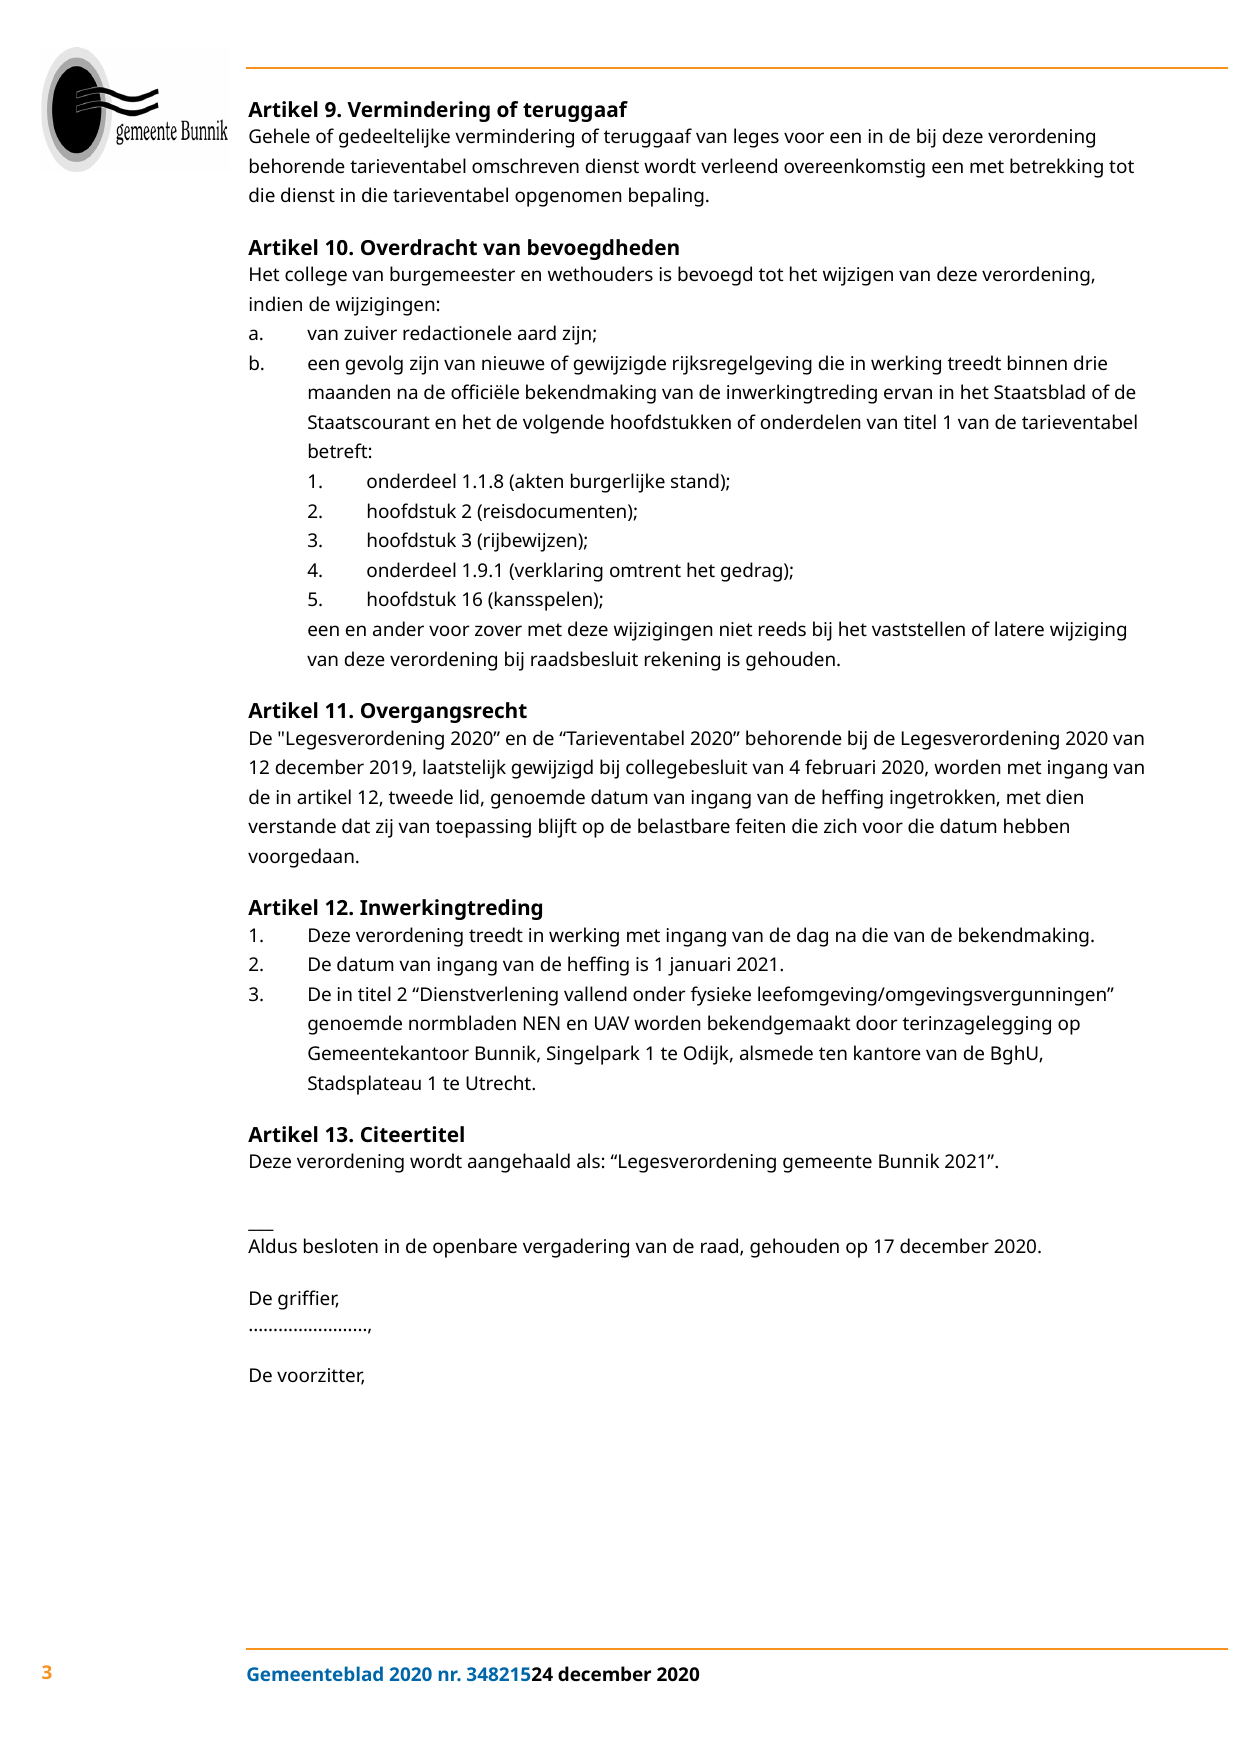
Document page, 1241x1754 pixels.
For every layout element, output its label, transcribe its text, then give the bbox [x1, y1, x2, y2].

list hoofdstuk 3 (rijbewijzen); [307, 527, 1152, 553]
text Het college van burgemeester en wethouders is bevoegd tot het wijzigen van deze verordening, indien de wijzigingen: [248, 261, 1152, 317]
text Aldus besloten in de openbare vergadering van de raad, gehouden op 17 december 2020. [248, 1233, 1152, 1259]
list hoofdstuk 2 (reisdocumenten); [307, 498, 1152, 524]
text Gehele of gedeeltelijke vermindering of teruggaaf van leges voor een in de bij deze verordening behorende tarieventabel omschreven dienst wordt verleend overeenkomstig een met betrekking tot die dienst in die tarieventabel opgenomen bepaling. [248, 123, 1152, 208]
list De datum van ingang van de heffing is 1 januari 2021. [248, 951, 1152, 977]
text Deze verordening wordt aangehaald als: “Legesverordening gemeente Bunnik 2021”. [248, 1149, 1152, 1174]
list een gevolg zijn van nieuwe of gewijzigde rijksregelgeving die in werking treedt binnen drie maanden na de officiële bekendmaking van de inwerkingtreding ervan in het Staatsblad of de Staatscourant en het de volgende hoofdstukken of onderdelen van titel 1 van de tarieventabel betreft: [248, 350, 1152, 464]
text De "Legesverordening 2020” en de “Tarieventabel 2020” behorende bij de Legesverordening 2020 van 12 december 2019, laatstelijk gewijzigd bij collegebesluit van 4 februari 2020, worden met ingang van de in artikel 12, tweede lid, genoemde datum van ingang van de heffing ingetrokken, met dien verstande dat zij van toepassing blijft op de belastbare feiten die zich voor die datum hebben voorgedaan. [248, 725, 1152, 869]
text Artikel 13. Citeertitel [248, 1120, 1152, 1149]
text Artikel 9. Vermindering of teruggaaf [248, 95, 1152, 123]
text Artikel 11. Overgangsrecht [248, 696, 1152, 725]
list onderdeel 1.1.8 (akten burgerlijke stand); [307, 468, 1152, 494]
text ……………………, [248, 1311, 1152, 1336]
list hoofdstuk 16 (kansspelen); [307, 587, 1152, 612]
text Artikel 10. Overdracht van bevoegdheden [248, 233, 1152, 261]
list Deze verordening treedt in werking met ingang van de dag na die van de bekendmaking. [248, 922, 1152, 948]
text ___ [248, 1208, 1152, 1233]
list De in titel 2 “Dienstverlening vallend onder fysieke leefomgeving/omgevingsvergunningen” genoemde normbladen NEN en UAV worden bekendgemaakt door terinzagelegging op Gemeentekantoor Bunnik, Singelpark 1 te Odijk, alsmede ten kantore van de BghU, Stadsplateau 1 te Utrecht. [248, 981, 1152, 1096]
list onderdeel 1.9.1 (verklaring omtrent het gedrag); [307, 557, 1152, 583]
text Artikel 12. Inwerkingtreding [248, 893, 1152, 922]
list van zuiver redactionele aard zijn; [248, 320, 1152, 346]
list een en ander voor zover met deze wijzigingen niet reeds bij het vaststellen of latere wijziging van deze verordening bij raadsbesluit rekening is gehouden. [248, 616, 1152, 672]
text De voorzitter, [248, 1362, 1152, 1388]
picture [41, 47, 231, 172]
text De griffier, [248, 1285, 1152, 1311]
